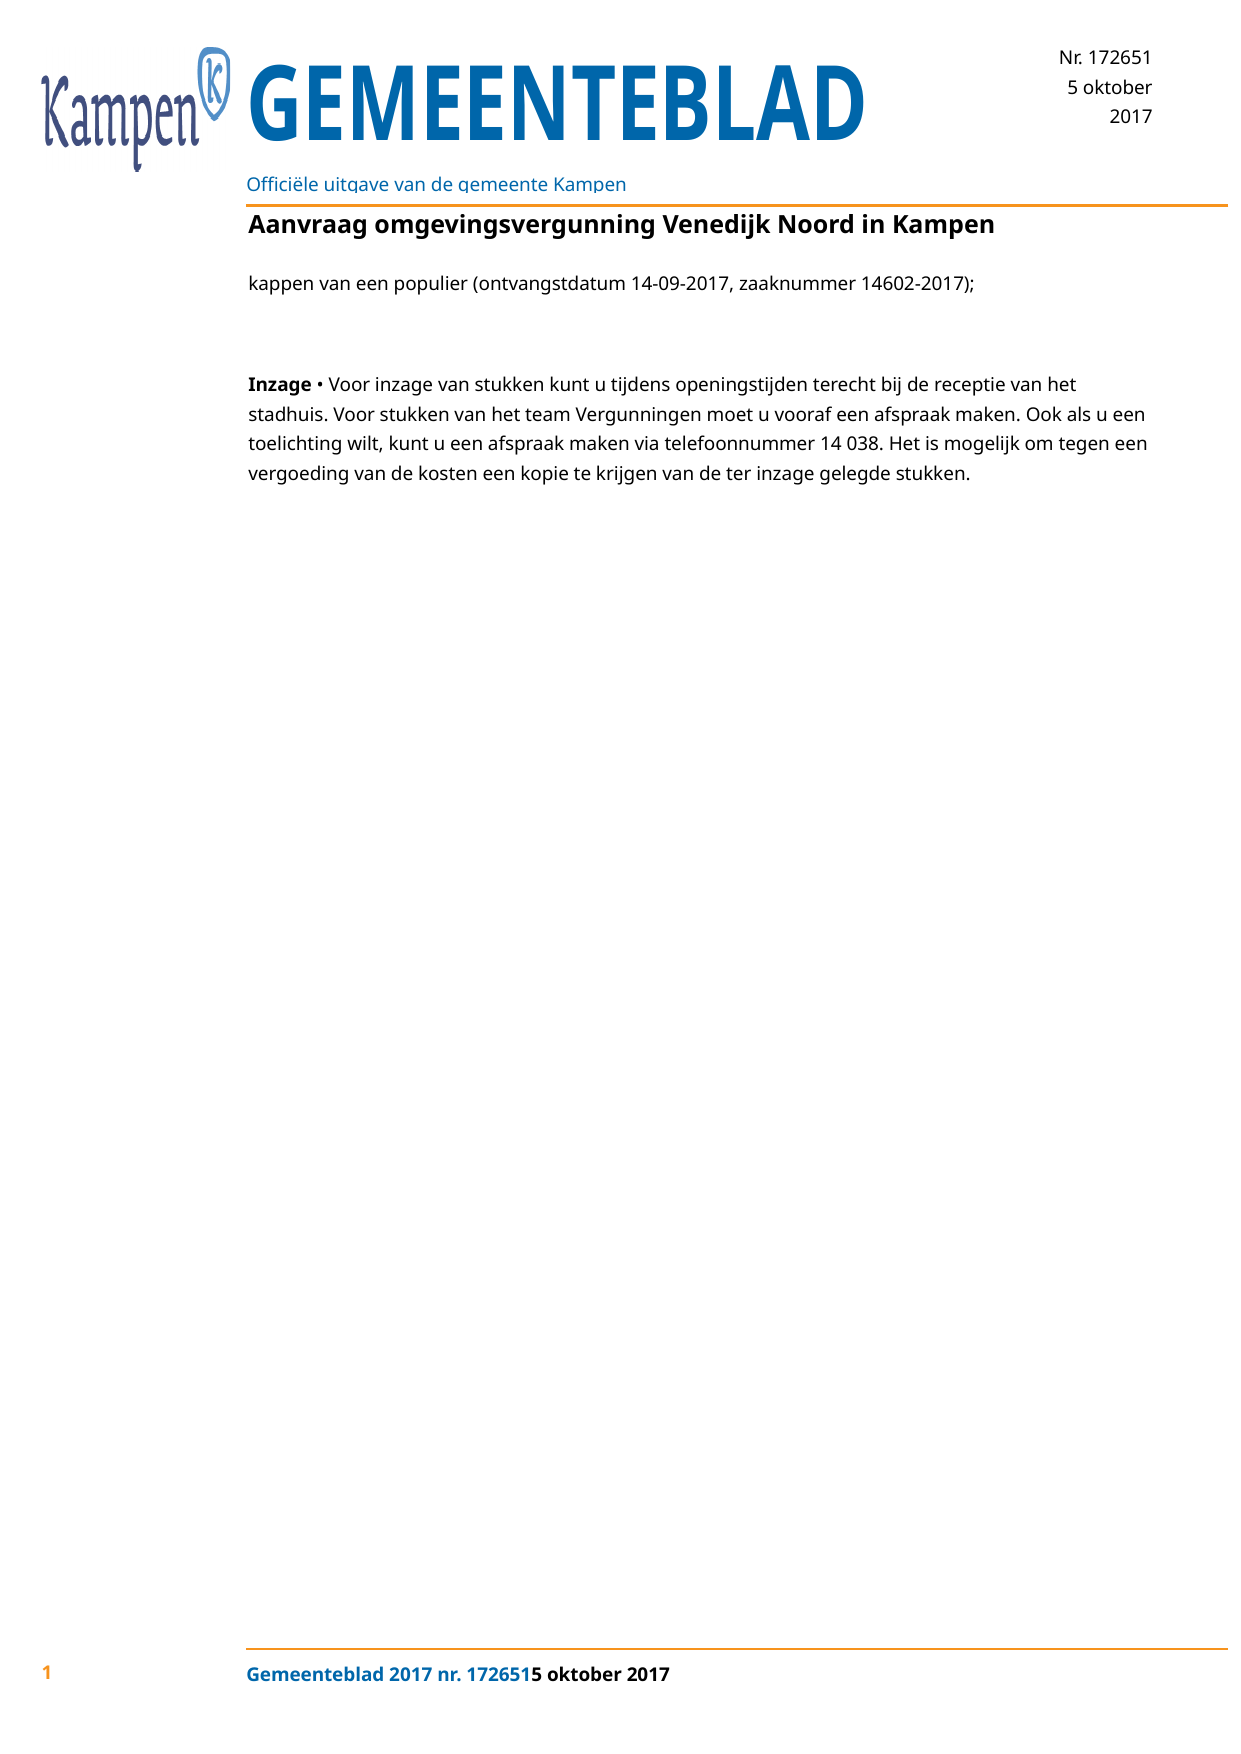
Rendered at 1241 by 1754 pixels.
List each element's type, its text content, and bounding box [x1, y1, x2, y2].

text Inzage • Voor inzage van stukken kunt u tijdens openingstijden terecht bij de receptie van het stadhuis. Voor stukken van het team Vergunningen moet u vooraf een afspraak maken. Ook als u een toelichting wilt, kunt u een afspraak maken via telefoonnummer 14 038. Het is mogelijk om tegen een vergoeding van de kosten een kopie te krijgen van de ter inzage gelegde stukken. [248, 371, 1152, 486]
picture [41, 47, 231, 172]
text kappen van een populier (ontvangstdatum 14-09-2017, zaaknummer 14602-2017); [248, 270, 1152, 296]
text Aanvraag omgevingsvergunning Venedijk Noord in Kampen [248, 207, 1152, 241]
